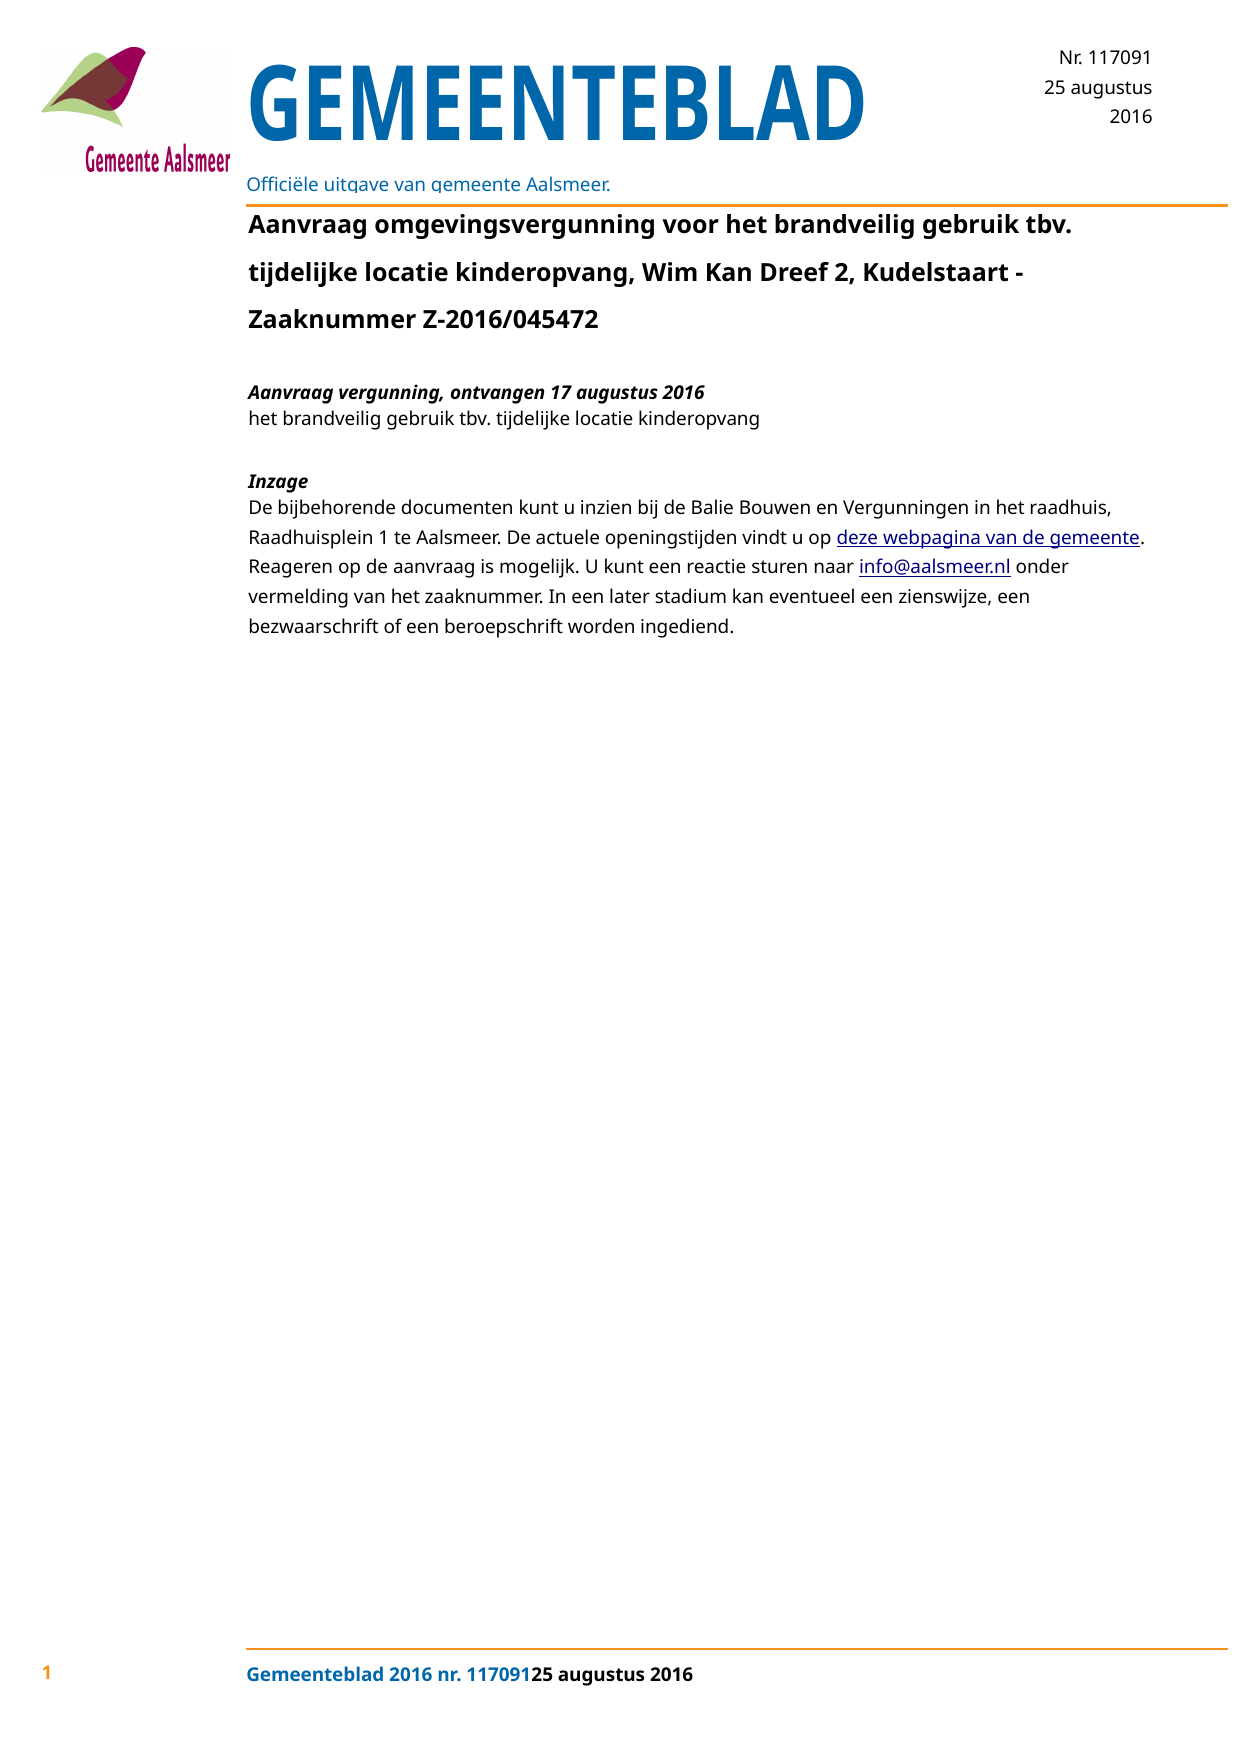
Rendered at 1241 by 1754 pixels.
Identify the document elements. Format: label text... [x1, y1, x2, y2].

text ​ [248, 663, 1152, 689]
text Aanvraag vergunning, ontvangen 17 augustus 2016 [248, 379, 1152, 405]
text het brandveilig gebruik tbv. tijdelijke locatie kinderopvang [248, 405, 1152, 431]
text Aanvraag omgevingsvergunning voor het brandveilig gebruik tbv. tijdelijke locatie kinderopvang, Wim Kan Dreef 2, Kudelstaart - Zaaknummer Z-2016/045472 [248, 207, 1152, 336]
text Inzage [248, 469, 1152, 494]
text De bijbehorende documenten kunt u inzien bij de Balie Bouwen en Vergunningen in het raadhuis, Raadhuisplein 1 te Aalsmeer. De actuele openingstijden vindt u op deze webpagina van de gemeente. Reageren op de aanvraag is mogelijk. U kunt een reactie sturen naar info@aalsmeer.nl onder vermelding van het zaaknummer. In een later stadium kan eventueel een zienswijze, een bezwaarschrift of een beroepschrift worden ingediend. [248, 494, 1152, 638]
picture [41, 47, 231, 172]
